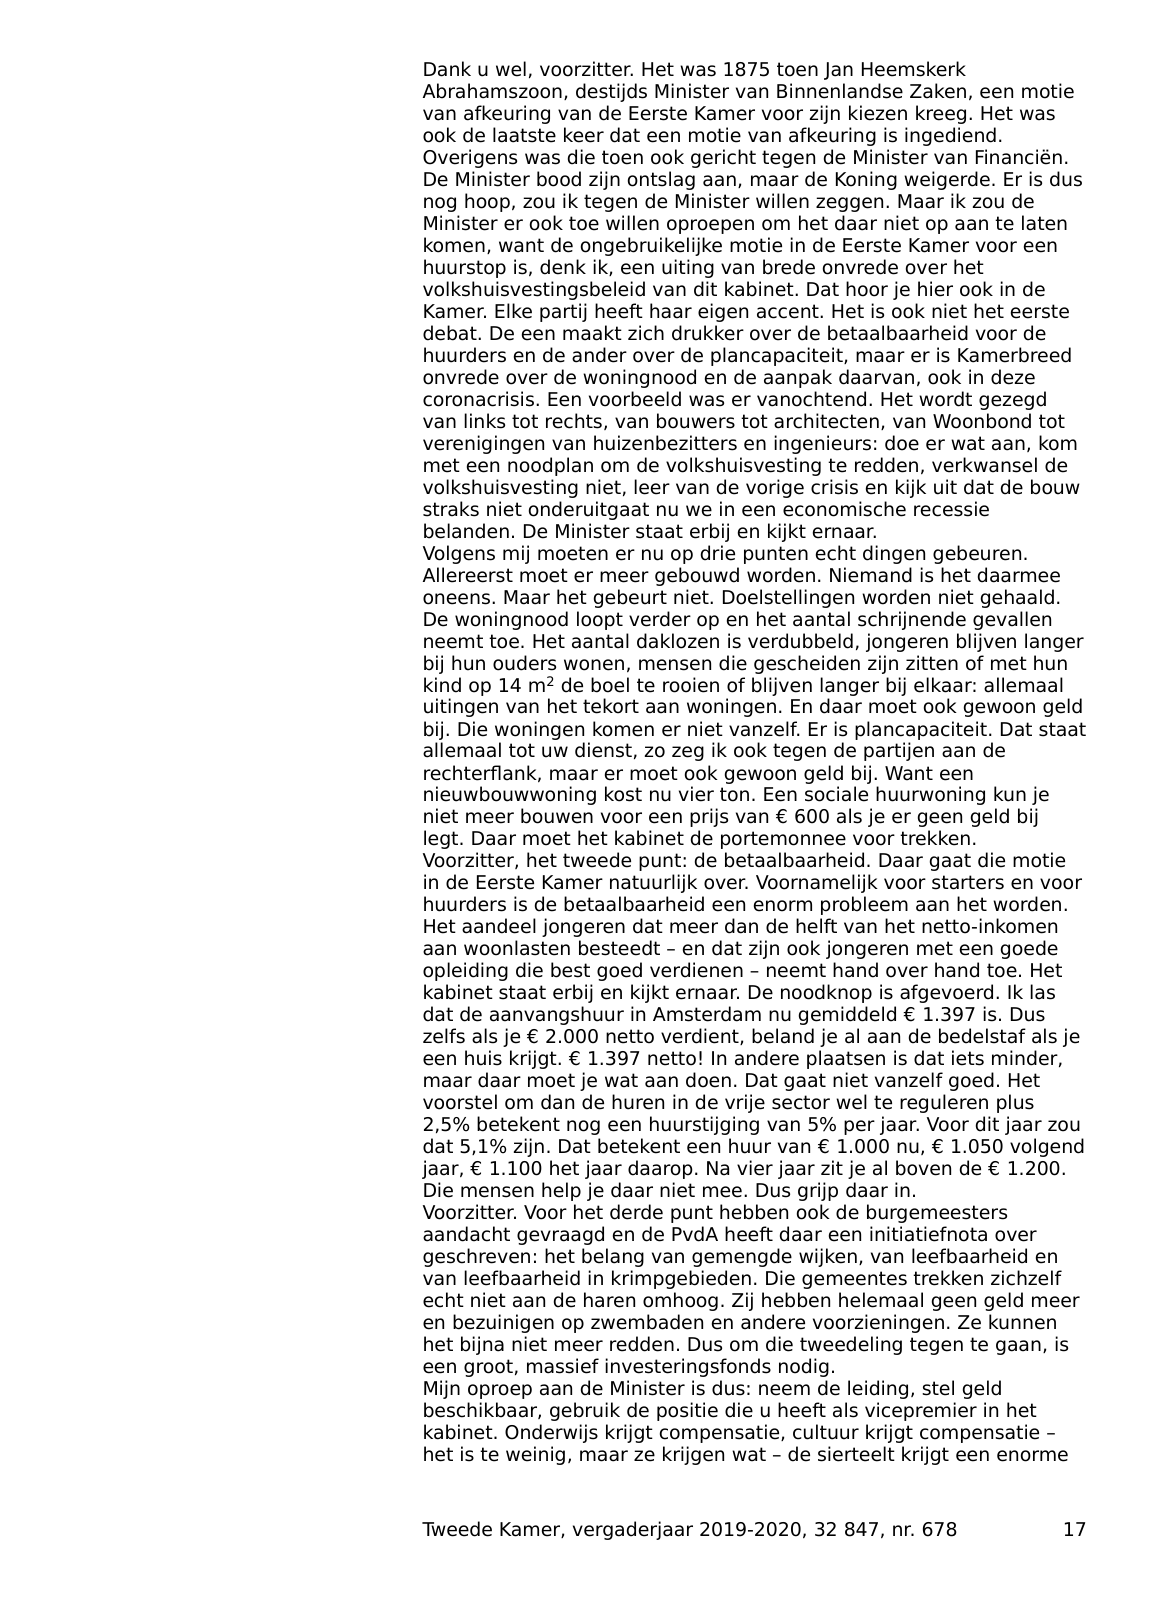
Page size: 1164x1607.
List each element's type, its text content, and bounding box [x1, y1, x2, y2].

text Voorzitter, het tweede punt: de betaalbaarheid. Daar gaat die motie in de Eerste Kamer natuurlijk over. Voornamelijk voor starters en voor huurders is de betaalbaarheid een enorm probleem aan het worden. Het aandeel jongeren dat meer dan de helft van het netto-inkomen aan woonlasten besteedt – en dat zijn ook jongeren met een goede opleiding die best goed verdienen – neemt hand over hand toe. Het kabinet staat erbij en kijkt ernaar. De noodknop is afgevoerd. Ik las dat de aanvangshuur in Amsterdam nu gemiddeld € 1.397 is. Dus zelfs als je € 2.000 netto verdient, beland je al aan de bedelstaf als je een huis krijgt. € 1.397 netto! In andere plaatsen is dat iets minder, maar daar moet je wat aan doen. Dat gaat niet vanzelf goed. Het voorstel om dan de huren in de vrije sector wel te reguleren plus 2,5% betekent nog een huurstijging van 5% per jaar. Voor dit jaar zou dat 5,1% zijn. Dat betekent een huur van € 1.000 nu, € 1.050 volgend jaar, € 1.100 het jaar daarop. Na vier jaar zit je al boven de € 1.200. Die mensen help je daar niet mee. Dus grijp daar in. [422, 850, 1087, 1202]
text Volgens mij moeten er nu op drie punten echt dingen gebeuren. Allereerst moet er meer gebouwd worden. Niemand is het daarmee oneens. Maar het gebeurt niet. Doelstellingen worden niet gehaald. De woningnood loopt verder op en het aantal schrijnende gevallen neemt toe. Het aantal daklozen is verdubbeld, jongeren blijven langer bij hun ouders wonen, mensen die gescheiden zijn zitten of met hun kind op 14 m2 de boel te rooien of blijven langer bij elkaar: allemaal uitingen van het tekort aan woningen. En daar moet ook gewoon geld bij. Die woningen komen er niet vanzelf. Er is plancapaciteit. Dat staat allemaal tot uw dienst, zo zeg ik ook tegen de partijen aan de rechterflank, maar er moet ook gewoon geld bij. Want een nieuwbouwwoning kost nu vier ton. Een sociale huurwoning kun je niet meer bouwen voor een prijs van € 600 als je er geen geld bij legt. Daar moet het kabinet de portemonnee voor trekken. [422, 543, 1087, 850]
text Voorzitter. Voor het derde punt hebben ook de burgemeesters aandacht gevraagd en de PvdA heeft daar een initiatiefnota over geschreven: het belang van gemengde wijken, van leefbaarheid en van leefbaarheid in krimpgebieden. Die gemeentes trekken zichzelf echt niet aan de haren omhoog. Zij hebben helemaal geen geld meer en bezuinigen op zwembaden en andere voorzieningen. Ze kunnen het bijna niet meer redden. Dus om die tweedeling tegen te gaan, is een groot, massief investeringsfonds nodig. [422, 1202, 1087, 1378]
text Dank u wel, voorzitter. Het was 1875 toen Jan Heemskerk Abrahamszoon, destijds Minister van Binnenlandse Zaken, een motie van afkeuring van de Eerste Kamer voor zijn kiezen kreeg. Het was ook de laatste keer dat een motie van afkeuring is ingediend. Overigens was die toen ook gericht tegen de Minister van Financiën. De Minister bood zijn ontslag aan, maar de Koning weigerde. Er is dus nog hoop, zou ik tegen de Minister willen zeggen. Maar ik zou de Minister er ook toe willen oproepen om het daar niet op aan te laten komen, want de ongebruikelijke motie in de Eerste Kamer voor een huurstop is, denk ik, een uiting van brede onvrede over het volkshuisvestingsbeleid van dit kabinet. Dat hoor je hier ook in de Kamer. Elke partij heeft haar eigen accent. Het is ook niet het eerste debat. De een maakt zich drukker over de betaalbaarheid voor de huurders en de ander over de plancapaciteit, maar er is Kamerbreed onvrede over de woningnood en de aanpak daarvan, ook in deze coronacrisis. Een voorbeeld was er vanochtend. Het wordt gezegd van links tot rechts, van bouwers tot architecten, van Woonbond tot verenigingen van huizenbezitters en ingenieurs: doe er wat aan, kom met een noodplan om de volkshuisvesting te redden, verkwansel de volkshuisvesting niet, leer van de vorige crisis en kijk uit dat de bouw straks niet onderuitgaat nu we in een economische recessie belanden. De Minister staat erbij en kijkt ernaar. [422, 59, 1087, 543]
text Mijn oproep aan de Minister is dus: neem de leiding, stel geld beschikbaar, gebruik de positie die u heeft als vicepremier in het kabinet. Onderwijs krijgt compensatie, cultuur krijgt compensatie – het is te weinig, maar ze krijgen wat – de sierteelt krijgt een enorme [422, 1378, 1087, 1466]
